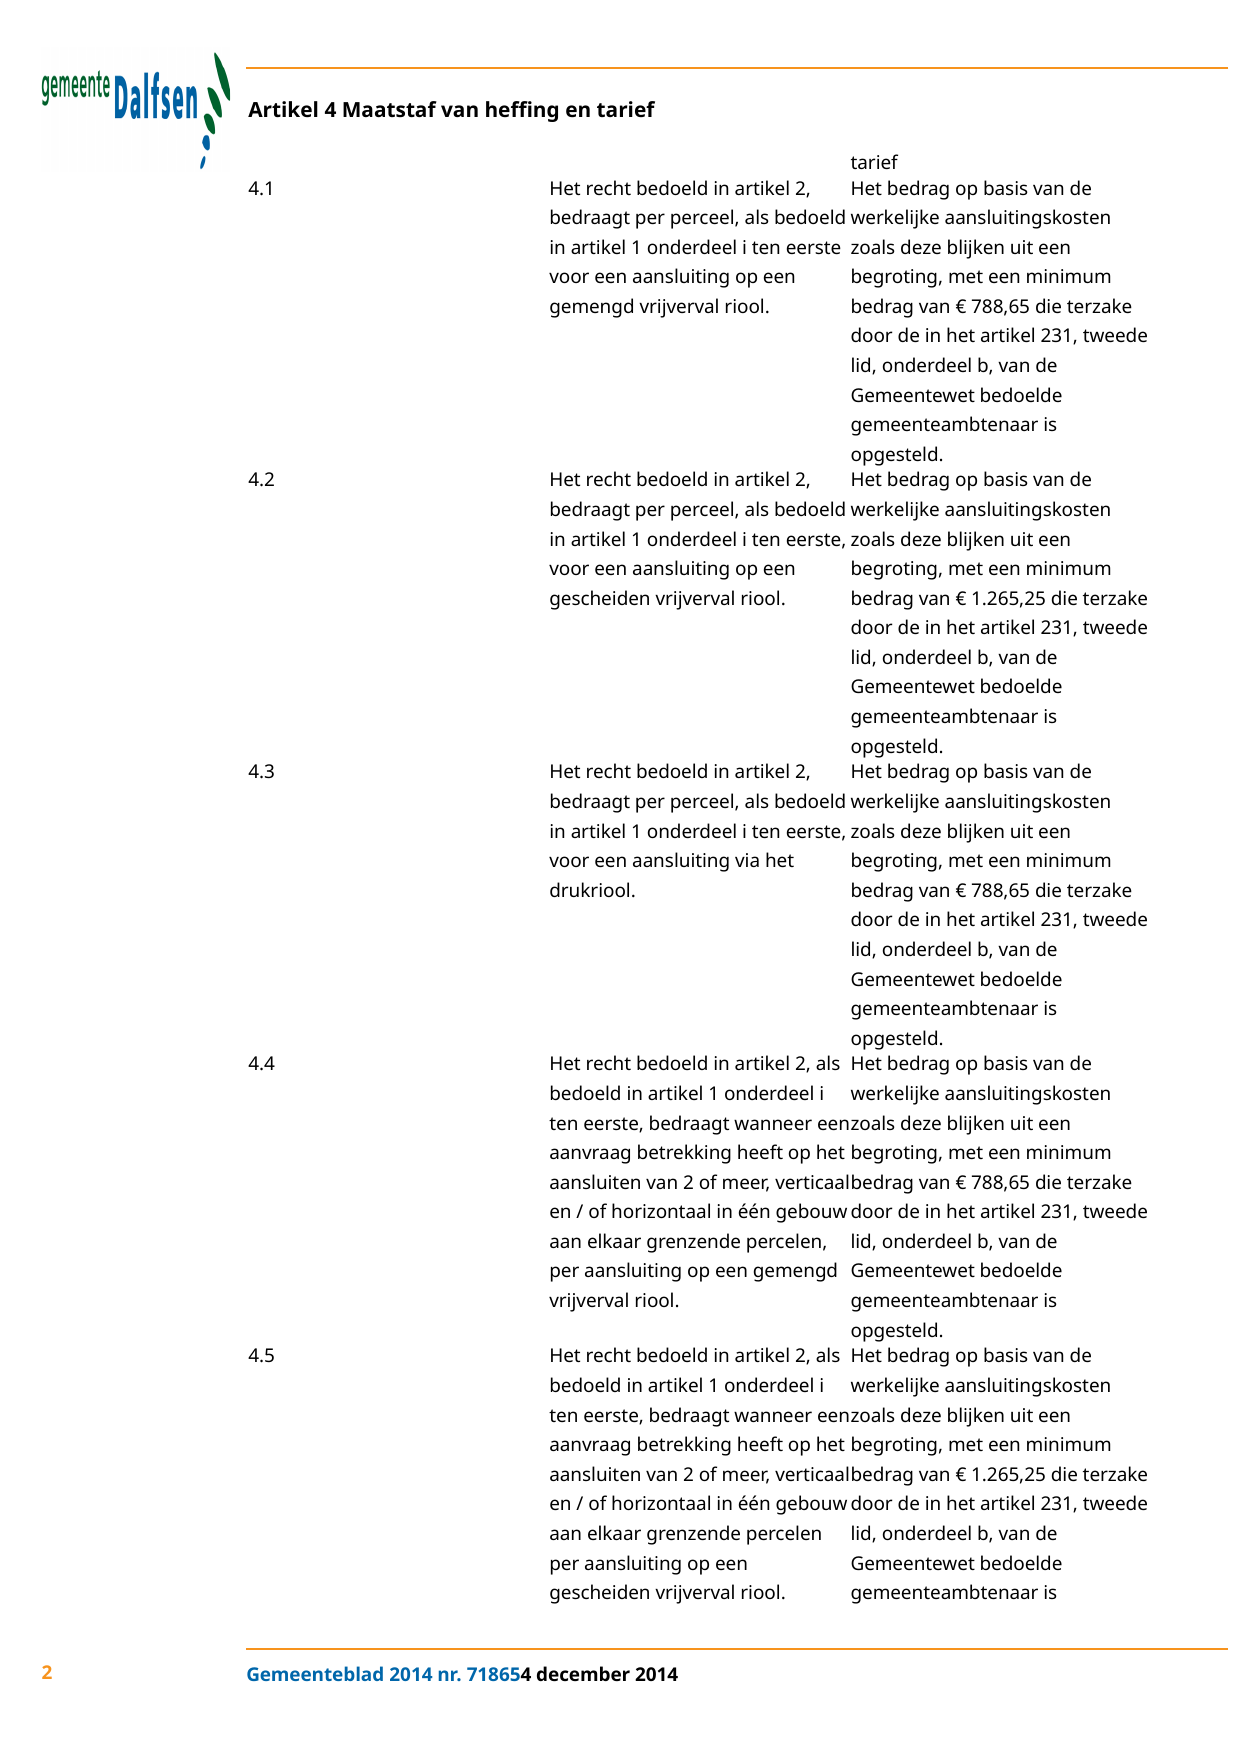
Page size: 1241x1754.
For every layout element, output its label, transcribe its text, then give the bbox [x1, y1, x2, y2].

text Artikel 4 Maatstaf van heffing en tarief [248, 95, 1152, 123]
picture [41, 47, 231, 172]
table_header tarief [850, 149, 1152, 175]
table_cell 4.3 [248, 759, 549, 1051]
table_cell 4.1 [248, 175, 549, 467]
table_cell Het bedrag op basis van de werkelijke aansluitingskosten zoals deze blijken uit een begroting, met een minimum bedrag van € 1.265,25 die terzake door de in het artikel 231, tweede lid, onderdeel b, van de Gemeentewet bedoelde gemeenteambtenaar is opgesteld. [850, 467, 1152, 759]
table_cell Het recht bedoeld in artikel 2, als bedoeld in artikel 1 onderdeel i ten eerste, bedraagt wanneer een aanvraag betrekking heeft op het aansluiten van 2 of meer, verticaal en / of horizontaal in één gebouw aan elkaar grenzende percelen per aansluiting op een gescheiden vrijverval riool. [549, 1343, 850, 1605]
table_cell Het recht bedoeld in artikel 2, als bedoeld in artikel 1 onderdeel i ten eerste, bedraagt wanneer een aanvraag betrekking heeft op het aansluiten van 2 of meer, verticaal en / of horizontaal in één gebouw aan elkaar grenzende percelen, per aansluiting op een gemengd vrijverval riool. [549, 1051, 850, 1343]
table_cell 4.4 [248, 1051, 549, 1343]
table_cell Het recht bedoeld in artikel 2, bedraagt per perceel, als bedoeld in artikel 1 onderdeel i ten eerste, voor een aansluiting op een gescheiden vrijverval riool. [549, 467, 850, 759]
table_cell Het bedrag op basis van de werkelijke aansluitingskosten zoals deze blijken uit een begroting, met een minimum bedrag van € 1.265,25 die terzake door de in het artikel 231, tweede lid, onderdeel b, van de Gemeentewet bedoelde gemeenteambtenaar is [850, 1343, 1152, 1605]
table_cell Het recht bedoeld in artikel 2, bedraagt per perceel, als bedoeld in artikel 1 onderdeel i ten eerste voor een aansluiting op een gemengd vrijverval riool. [549, 175, 850, 467]
table_cell Het recht bedoeld in artikel 2, bedraagt per perceel, als bedoeld in artikel 1 onderdeel i ten eerste, voor een aansluiting via het drukriool. [549, 759, 850, 1051]
table_header [248, 149, 549, 175]
table_cell Het bedrag op basis van de werkelijke aansluitingskosten zoals deze blijken uit een begroting, met een minimum bedrag van € 788,65 die terzake door de in het artikel 231, tweede lid, onderdeel b, van de Gemeentewet bedoelde gemeenteambtenaar is opgesteld. [850, 759, 1152, 1051]
table_header [549, 149, 850, 175]
table_cell 4.5 [248, 1343, 549, 1605]
table_cell Het bedrag op basis van de werkelijke aansluitingskosten zoals deze blijken uit een begroting, met een minimum bedrag van € 788,65 die terzake door de in het artikel 231, tweede lid, onderdeel b, van de Gemeentewet bedoelde gemeenteambtenaar is opgesteld. [850, 175, 1152, 467]
table_cell Het bedrag op basis van de werkelijke aansluitingskosten zoals deze blijken uit een begroting, met een minimum bedrag van € 788,65 die terzake door de in het artikel 231, tweede lid, onderdeel b, van de Gemeentewet bedoelde gemeenteambtenaar is opgesteld. [850, 1051, 1152, 1343]
table_cell 4.2 [248, 467, 549, 759]
